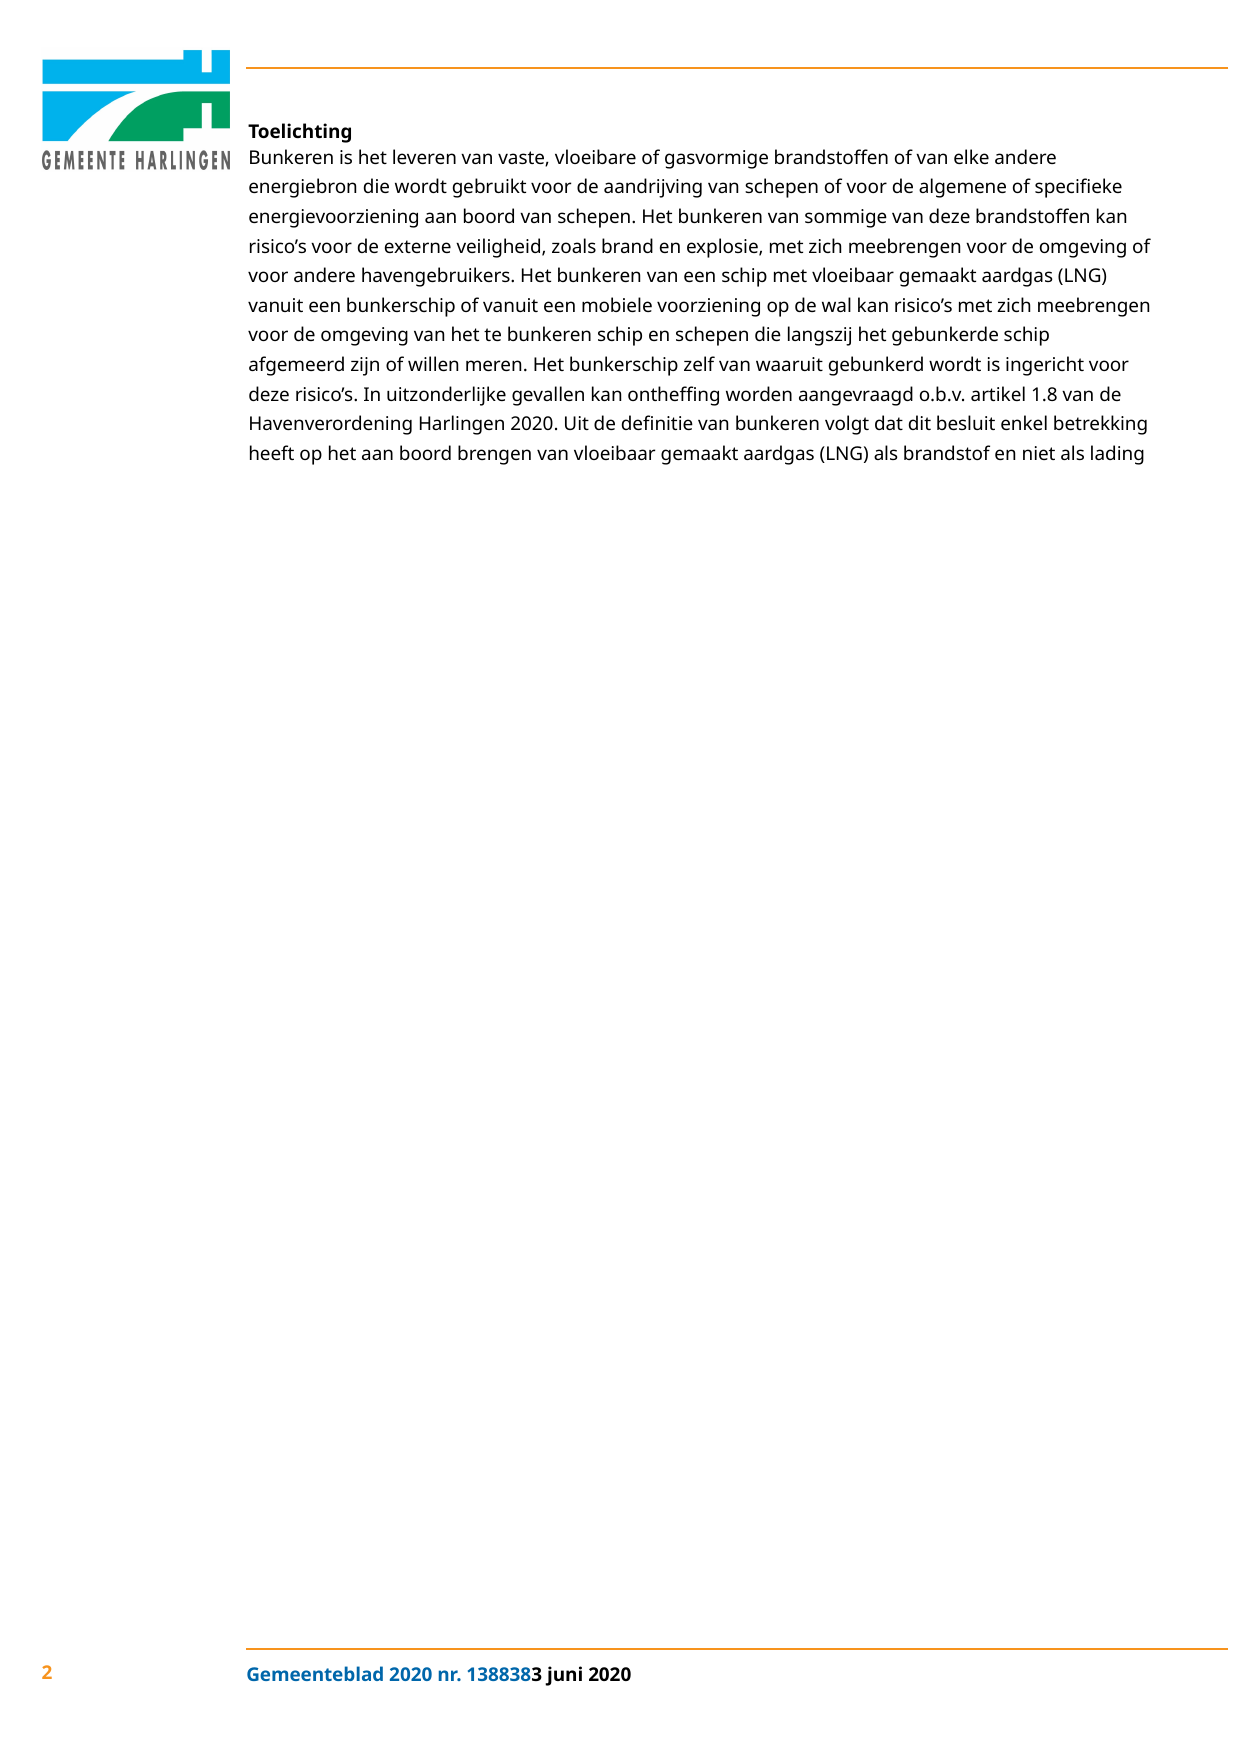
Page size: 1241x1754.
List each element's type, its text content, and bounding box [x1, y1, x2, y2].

text Toelichting [248, 116, 1152, 144]
picture [41, 47, 231, 172]
text Bunkeren is het leveren van vaste, vloeibare of gasvormige brandstoffen of van elke andere energiebron die wordt gebruikt voor de aandrijving van schepen of voor de algemene of specifieke energievoorziening aan boord van schepen. Het bunkeren van sommige van deze brandstoffen kan risico’s voor de externe veiligheid, zoals brand en explosie, met zich meebrengen voor de omgeving of voor andere havengebruikers. Het bunkeren van een schip met vloeibaar gemaakt aardgas (LNG) vanuit een bunkerschip of vanuit een mobiele voorziening op de wal kan risico’s met zich meebrengen voor de omgeving van het te bunkeren schip en schepen die langszij het gebunkerde schip afgemeerd zijn of willen meren. Het bunkerschip zelf van waaruit gebunkerd wordt is ingericht voor deze risico’s. In uitzonderlijke gevallen kan ontheffing worden aangevraagd o.b.v. artikel 1.8 van de Havenverordening Harlingen 2020. Uit de definitie van bunkeren volgt dat dit besluit enkel betrekking heeft op het aan boord brengen van vloeibaar gemaakt aardgas (LNG) als brandstof en niet als lading [248, 144, 1152, 466]
